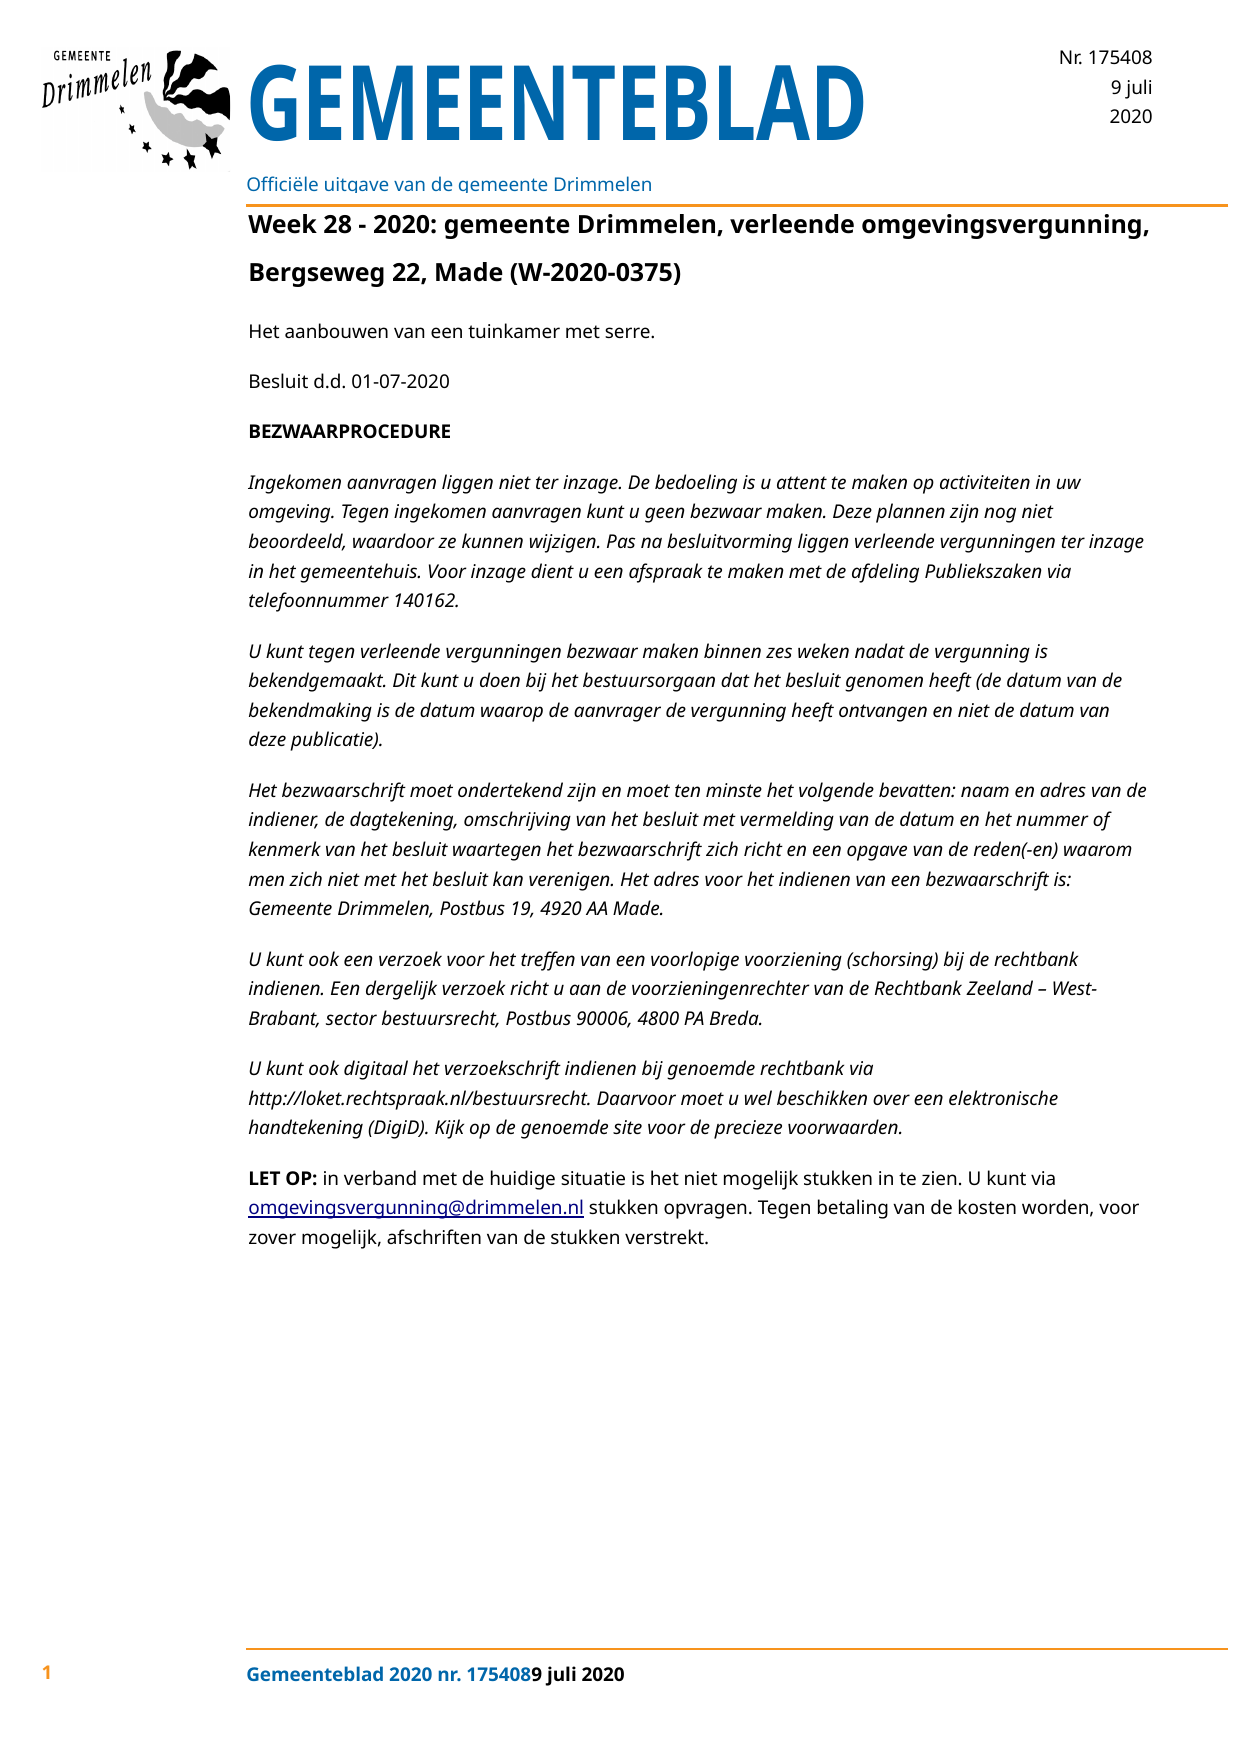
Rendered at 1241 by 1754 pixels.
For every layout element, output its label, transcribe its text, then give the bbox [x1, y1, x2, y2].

text U kunt tegen verleende vergunningen bezwaar maken binnen zes weken nadat de vergunning is bekendgemaakt. Dit kunt u doen bij het bestuursorgaan dat het besluit genomen heeft (de datum van de bekendmaking is de datum waarop de aanvrager de vergunning heeft ontvangen en niet de datum van deze publicatie). [248, 638, 1152, 752]
text Week 28 - 2020: gemeente Drimmelen, verleende omgevingsvergunning, Bergseweg 22, Made (W-2020-0375) [248, 207, 1152, 288]
text Het bezwaarschrift moet ondertekend zijn en moet ten minste het volgende bevatten: naam en adres van de indiener, de dagtekening, omschrijving van het besluit met vermelding van de datum en het nummer of kenmerk van het besluit waartegen het bezwaarschrift zich richt en een opgave van de reden(-en) waarom men zich niet met het besluit kan verenigen. Het adres voor het indienen van een bezwaarschrift is: Gemeente Drimmelen, Postbus 19, 4920 AA Made. [248, 777, 1152, 921]
text BEZWAARPROCEDURE [248, 419, 1152, 444]
text LET OP: in verband met de huidige situatie is het niet mogelijk stukken in te zien. U kunt via omgevingsvergunning@drimmelen.nl stukken opvragen. Tegen betaling van de kosten worden, voor zover mogelijk, afschriften van de stukken verstrekt. [248, 1165, 1152, 1250]
text Ingekomen aanvragen liggen niet ter inzage. De bedoeling is u attent te maken op activiteiten in uw omgeving. Tegen ingekomen aanvragen kunt u geen bezwaar maken. Deze plannen zijn nog niet beoordeeld, waardoor ze kunnen wijzigen. Pas na besluitvorming liggen verleende vergunningen ter inzage in het gemeentehuis. Voor inzage dient u een afspraak te maken met de afdeling Publiekszaken via telefoonnummer 140162. [248, 469, 1152, 613]
text U kunt ook digitaal het verzoekschrift indienen bij genoemde rechtbank via http://loket.rechtspraak.nl/bestuursrecht. Daarvoor moet u wel beschikken over een elektronische handtekening (DigiD). Kijk op de genoemde site voor de precieze voorwaarden. [248, 1055, 1152, 1140]
text U kunt ook een verzoek voor het treffen van een voorlopige voorziening (schorsing) bij de rechtbank indienen. Een dergelijk verzoek richt u aan de voorzieningenrechter van de Rechtbank Zeeland – West-Brabant, sector bestuursrecht, Postbus 90006, 4800 PA Breda. [248, 946, 1152, 1031]
picture [41, 47, 231, 172]
text Besluit d.d. 01-07-2020 [248, 368, 1152, 394]
text Het aanbouwen van een tuinkamer met serre. [248, 318, 1152, 344]
